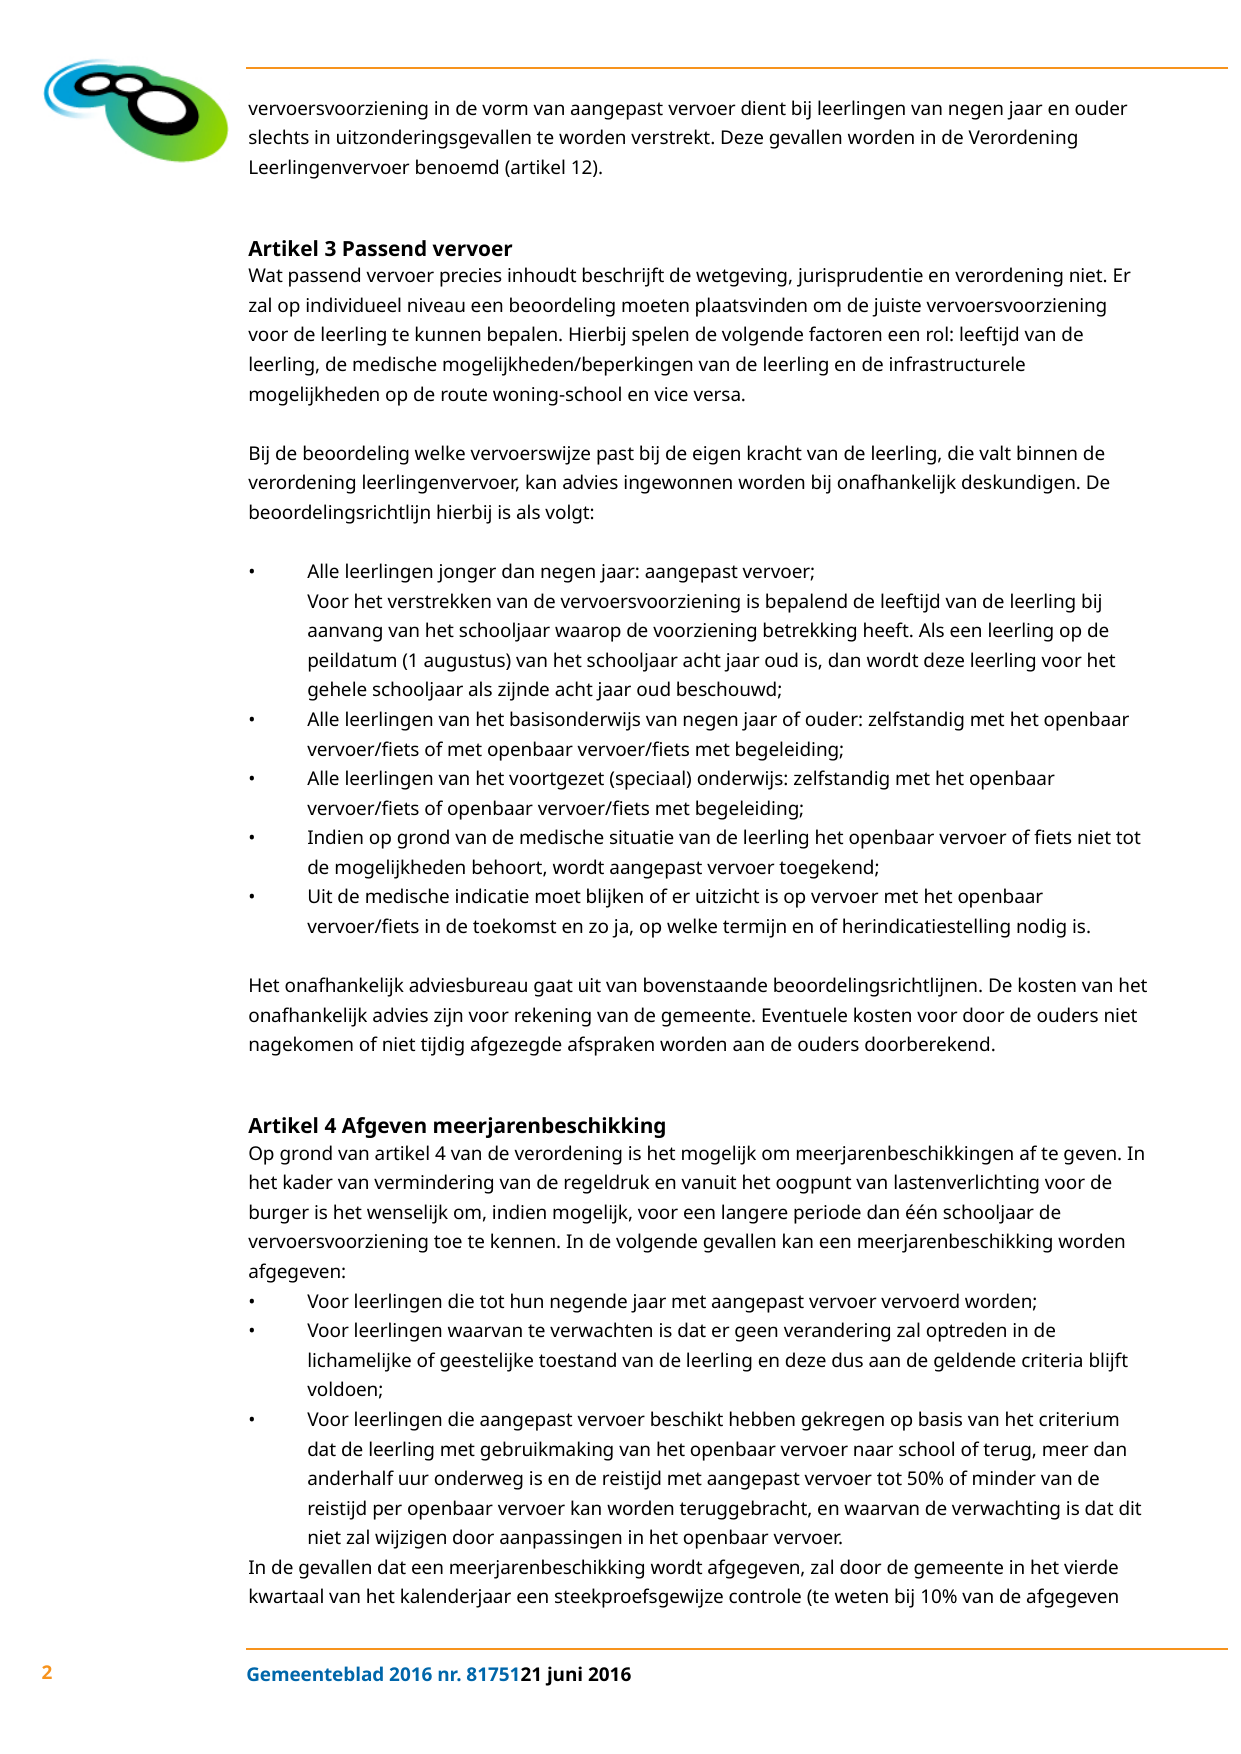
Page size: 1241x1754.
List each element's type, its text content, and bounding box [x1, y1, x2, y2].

text Bij de beoordeling welke vervoerswijze past bij de eigen kracht van de leerling, die valt binnen de verordening leerlingenvervoer, kan advies ingewonnen worden bij onafhankelijk deskundigen. De beoordelingsrichtlijn hierbij is als volgt: [248, 440, 1152, 525]
list Voor leerlingen die aangepast vervoer beschikt hebben gekregen op basis van het criterium dat de leerling met gebruikmaking van het openbaar vervoer naar school of terug, meer dan anderhalf uur onderweg is en de reistijd met aangepast vervoer tot 50% of minder van de reistijd per openbaar vervoer kan worden teruggebracht, en waarvan de verwachting is dat dit niet zal wijzigen door aanpassingen in het openbaar vervoer. [248, 1406, 1152, 1550]
list Voor het verstrekken van de vervoersvoorziening is bepalend de leeftijd van de leerling bij aanvang van het schooljaar waarop de voorziening betrekking heeft. Als een leerling op de peildatum (1 augustus) van het schooljaar acht jaar oud is, dan wordt deze leerling voor het gehele schooljaar als zijnde acht jaar oud beschouwd; [248, 588, 1152, 702]
text Het onafhankelijk adviesbureau gaat uit van bovenstaande beoordelingsrichtlijnen. De kosten van het onafhankelijk advies zijn voor rekening van de gemeente. Eventuele kosten voor door de ouders niet nagekomen of niet tijdig afgezegde afspraken worden aan de ouders doorberekend. [248, 972, 1152, 1057]
text vervoersvoorziening in de vorm van aangepast vervoer dient bij leerlingen van negen jaar en ouder slechts in uitzonderingsgevallen te worden verstrekt. Deze gevallen worden in de Verordening Leerlingenvervoer benoemd (artikel 12). [248, 95, 1152, 180]
picture [41, 47, 231, 172]
list Indien op grond van de medische situatie van de leerling het openbaar vervoer of fiets niet tot de mogelijkheden behoort, wordt aangepast vervoer toegekend; [248, 824, 1152, 880]
list Voor leerlingen die tot hun negende jaar met aangepast vervoer vervoerd worden; [248, 1288, 1152, 1314]
list Alle leerlingen van het basisonderwijs van negen jaar of ouder: zelfstandig met het openbaar vervoer/fiets of met openbaar vervoer/fiets met begeleiding; [248, 706, 1152, 761]
list Voor leerlingen waarvan te verwachten is dat er geen verandering zal optreden in de lichamelijke of geestelijke toestand van de leerling en deze dus aan de geldende criteria blijft voldoen; [248, 1317, 1152, 1402]
list Alle leerlingen jonger dan negen jaar: aangepast vervoer; [248, 558, 1152, 584]
text Artikel 4 Afgeven meerjarenbeschikking [248, 1112, 1152, 1140]
text Wat passend vervoer precies inhoudt beschrijft de wetgeving, jurisprudentie en verordening niet. Er zal op individueel niveau een beoordeling moeten plaatsvinden om de juiste vervoersvoorziening voor de leerling te kunnen bepalen. Hierbij spelen de volgende factoren een rol: leeftijd van de leerling, de medische mogelijkheden/beperkingen van de leerling en de infrastructurele mogelijkheden op de route woning-school en vice versa. [248, 262, 1152, 406]
list Uit de medische indicatie moet blijken of er uitzicht is op vervoer met het openbaar vervoer/fiets in de toekomst en zo ja, op welke termijn en of herindicatiestelling nodig is. [248, 884, 1152, 939]
text In de gevallen dat een meerjarenbeschikking wordt afgegeven, zal door de gemeente in het vierde kwartaal van het kalenderjaar een steekproefsgewijze controle (te weten bij 10% van de afgegeven [248, 1554, 1152, 1609]
list Alle leerlingen van het voortgezet (speciaal) onderwijs: zelfstandig met het openbaar vervoer/fiets of openbaar vervoer/fiets met begeleiding; [248, 765, 1152, 821]
text Op grond van artikel 4 van de verordening is het mogelijk om meerjarenbeschikkingen af te geven. In het kader van vermindering van de regeldruk en vanuit het oogpunt van lastenverlichting voor de burger is het wenselijk om, indien mogelijk, voor een langere periode dan één schooljaar de vervoersvoorziening toe te kennen. In de volgende gevallen kan een meerjarenbeschikking worden afgegeven: [248, 1140, 1152, 1284]
text Artikel 3 Passend vervoer [248, 234, 1152, 262]
